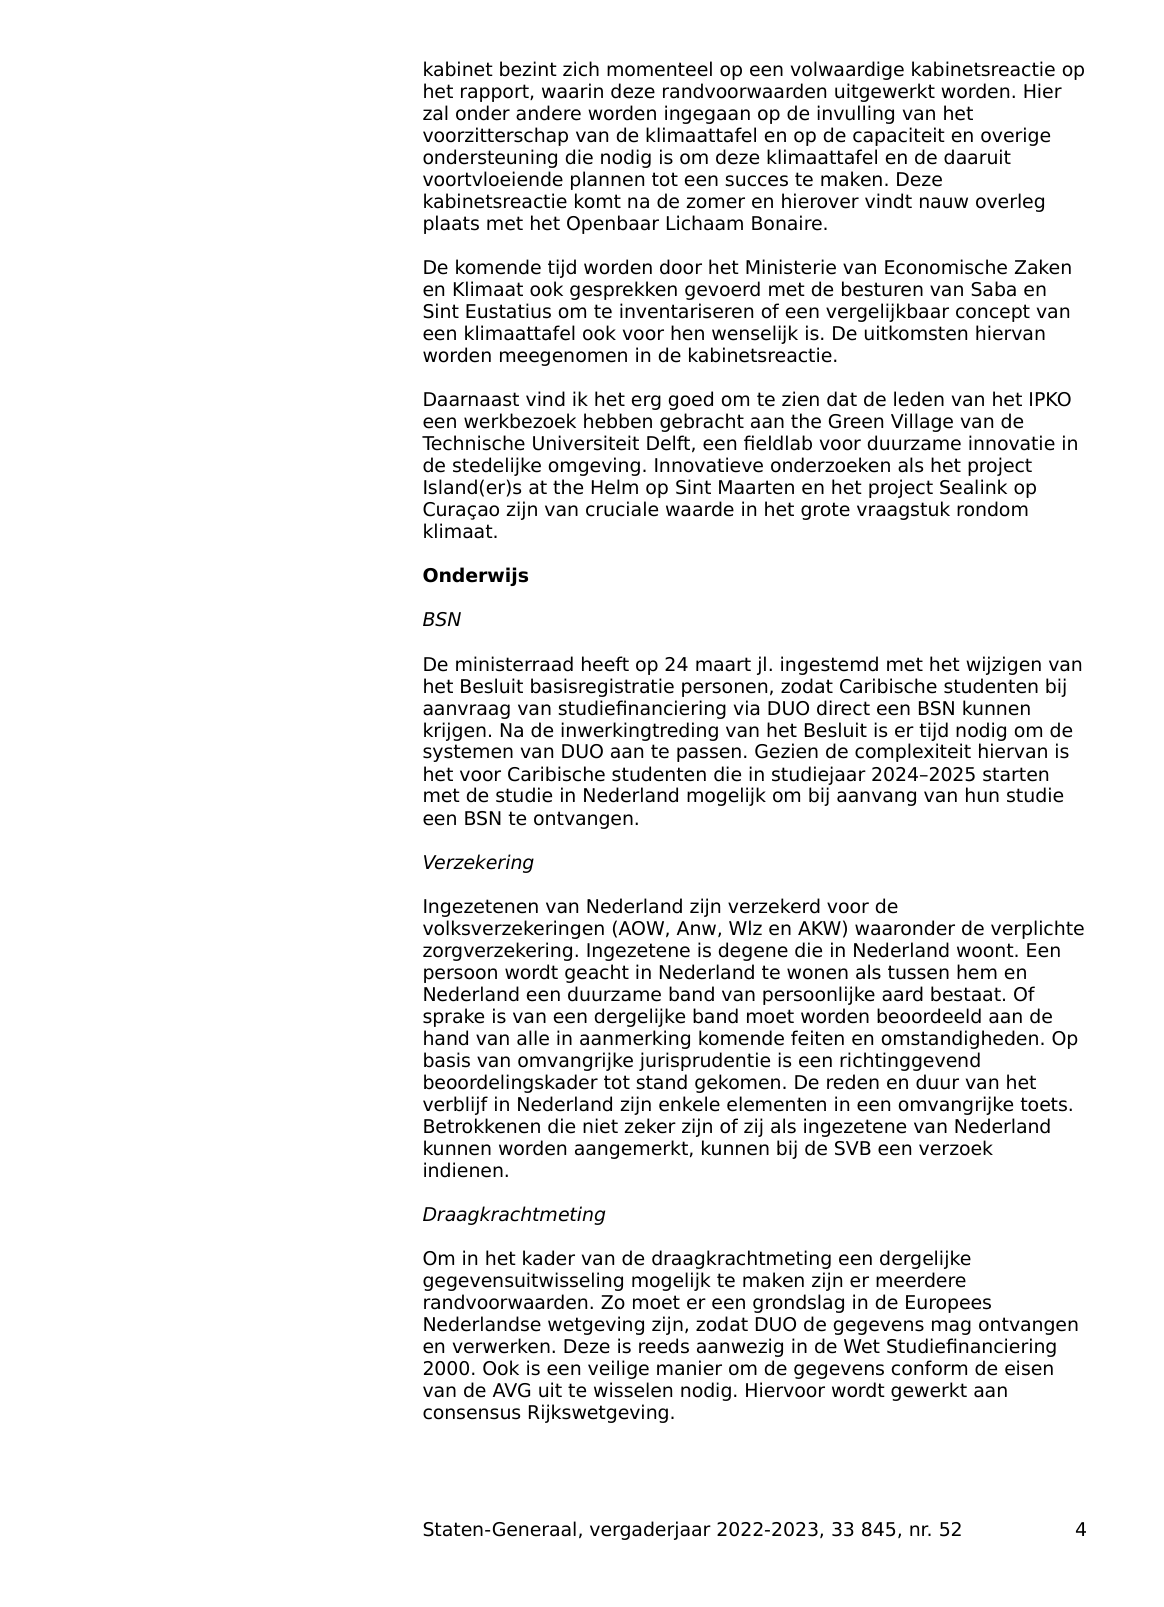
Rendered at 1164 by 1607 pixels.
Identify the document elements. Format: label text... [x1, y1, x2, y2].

text De ministerraad heeft op 24 maart jl. ingestemd met het wijzigen van het Besluit basisregistratie personen, zodat Caribische studenten bij aanvraag van studiefinanciering via DUO direct een BSN kunnen krijgen. Na de inwerkingtreding van het Besluit is er tijd nodig om de systemen van DUO aan te passen. Gezien de complexiteit hiervan is het voor Caribische studenten die in studiejaar 2024–2025 starten met de studie in Nederland mogelijk om bij aanvang van hun studie een BSN te ontvangen. [422, 653, 1087, 829]
subtitle Onderwijs [422, 565, 1087, 587]
subtitle Draagkrachtmeting [422, 1204, 1087, 1226]
subtitle Verzekering [422, 852, 1087, 873]
text kabinet bezint zich momenteel op een volwaardige kabinetsreactie op het rapport, waarin deze randvoorwaarden uitgewerkt worden. Hier zal onder andere worden ingegaan op de invulling van het voorzitterschap van de klimaattafel en op de capaciteit en overige ondersteuning die nodig is om deze klimaattafel en de daaruit voortvloeiende plannen tot een succes te maken. Deze kabinetsreactie komt na de zomer en hierover vindt nauw overleg plaats met het Openbaar Lichaam Bonaire. [422, 59, 1087, 235]
text Om in het kader van de draagkrachtmeting een dergelijke gegevensuitwisseling mogelijk te maken zijn er meerdere randvoorwaarden. Zo moet er een grondslag in de Europees Nederlandse wetgeving zijn, zodat DUO de gegevens mag ontvangen en verwerken. Deze is reeds aanwezig in de Wet Studiefinanciering 2000. Ook is een veilige manier om de gegevens conform de eisen van de AVG uit te wisselen nodig. Hiervoor wordt gewerkt aan consensus Rijkswetgeving. [422, 1248, 1087, 1424]
text Daarnaast vind ik het erg goed om te zien dat de leden van het IPKO een werkbezoek hebben gebracht aan the Green Village van de Technische Universiteit Delft, een fieldlab voor duurzame innovatie in de stedelijke omgeving. Innovatieve onderzoeken als het project Island(er)s at the Helm op Sint Maarten en het project Sealink op Curaçao zijn van cruciale waarde in het grote vraagstuk rondom klimaat. [422, 389, 1087, 543]
text De komende tijd worden door het Ministerie van Economische Zaken en Klimaat ook gesprekken gevoerd met de besturen van Saba en Sint Eustatius om te inventariseren of een vergelijkbaar concept van een klimaattafel ook voor hen wenselijk is. De uitkomsten hiervan worden meegenomen in de kabinetsreactie. [422, 257, 1087, 367]
text Ingezetenen van Nederland zijn verzekerd voor de volksverzekeringen (AOW, Anw, Wlz en AKW) waaronder de verplichte zorgverzekering. Ingezetene is degene die in Nederland woont. Een persoon wordt geacht in Nederland te wonen als tussen hem en Nederland een duurzame band van persoonlijke aard bestaat. Of sprake is van een dergelijke band moet worden beoordeeld aan de hand van alle in aanmerking komende feiten en omstandigheden. Op basis van omvangrijke jurisprudentie is een richtinggevend beoordelingskader tot stand gekomen. De reden en duur van het verblijf in Nederland zijn enkele elementen in een omvangrijke toets. Betrokkenen die niet zeker zijn of zij als ingezetene van Nederland kunnen worden aangemerkt, kunnen bij de SVB een verzoek indienen. [422, 896, 1087, 1181]
subtitle BSN [422, 609, 1087, 631]
